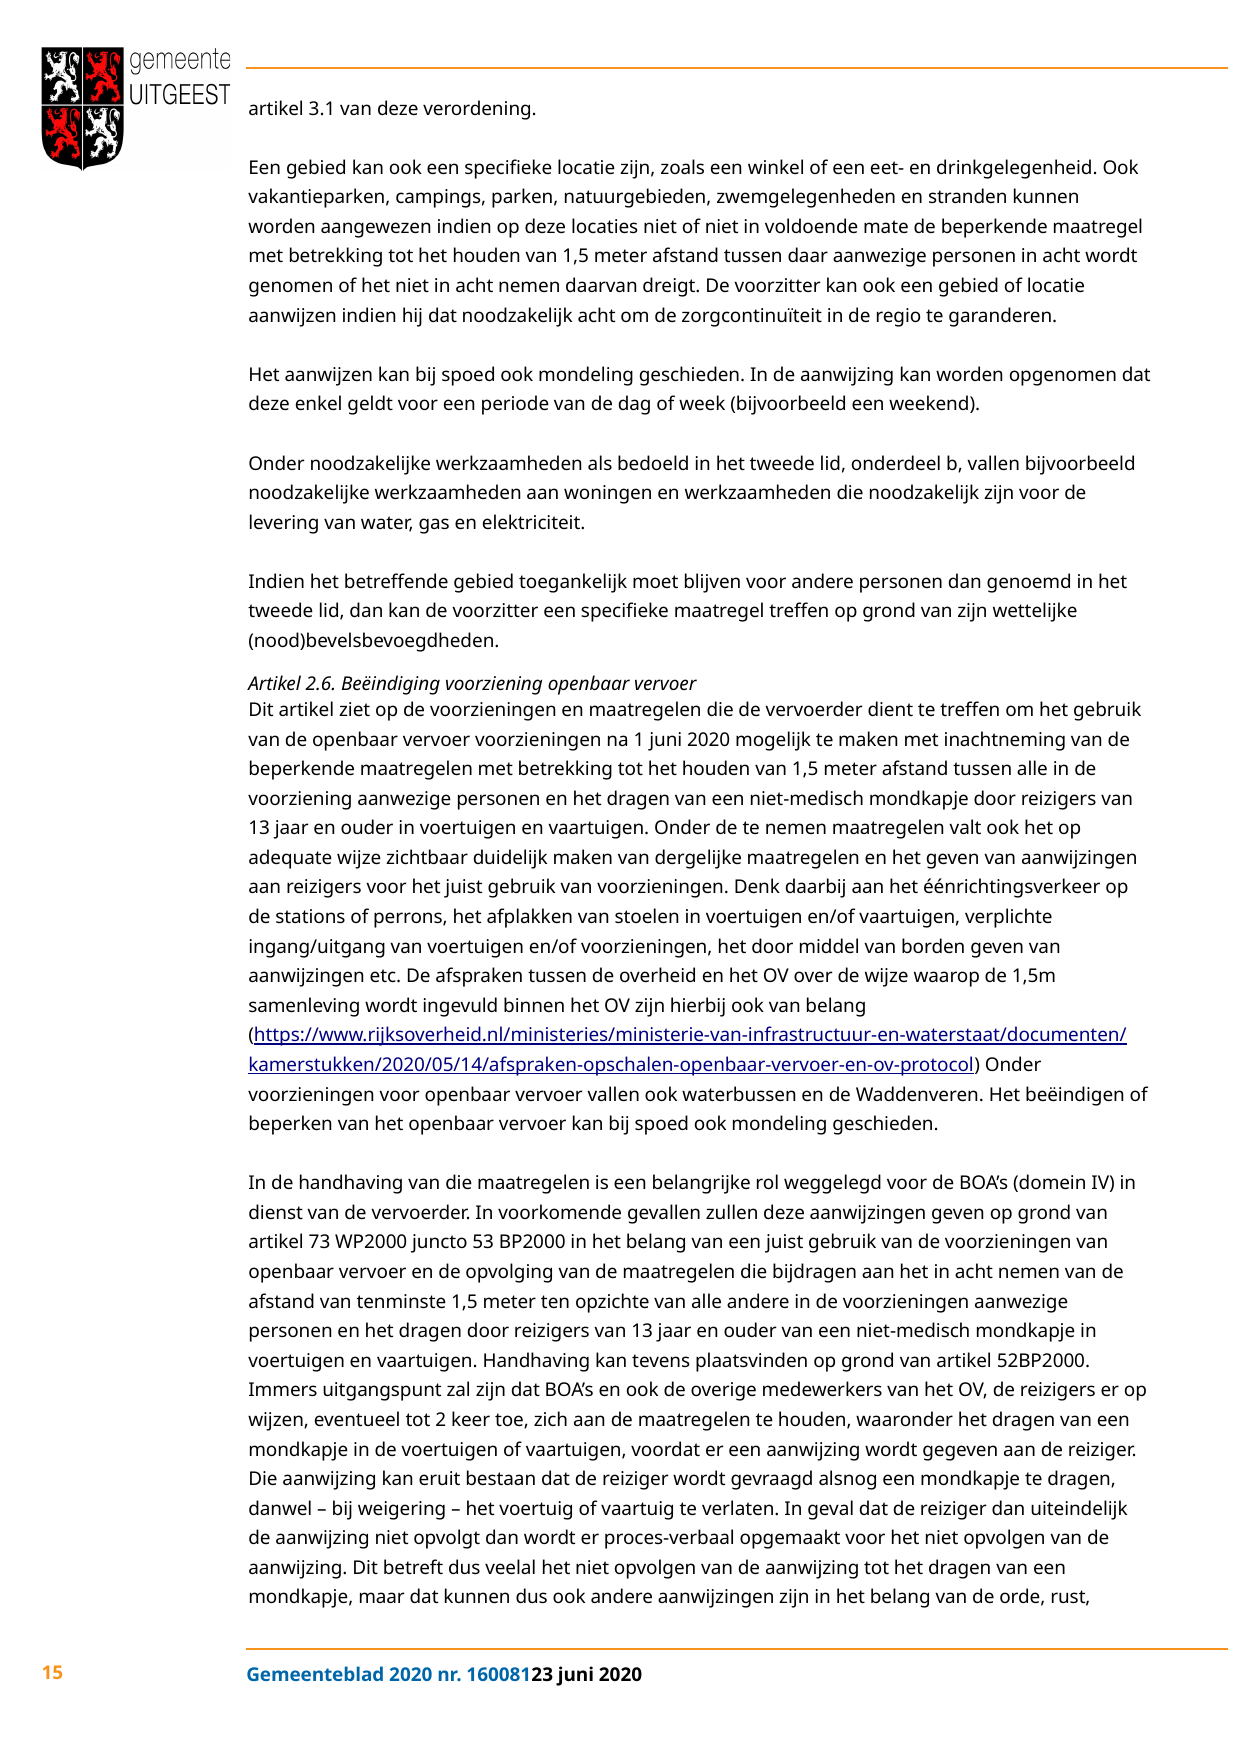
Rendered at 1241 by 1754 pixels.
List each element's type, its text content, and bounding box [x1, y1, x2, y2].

text Het aanwijzen kan bij spoed ook mondeling geschieden. In de aanwijzing kan worden opgenomen dat deze enkel geldt voor een periode van de dag of week (bijvoorbeeld een weekend). [248, 361, 1152, 416]
text Onder noodzakelijke werkzaamheden als bedoeld in het tweede lid, onderdeel b, vallen bijvoorbeeld noodzakelijke werkzaamheden aan woningen en werkzaamheden die noodzakelijk zijn voor de levering van water, gas en elektriciteit. [248, 450, 1152, 535]
text artikel 3.1 van deze verordening. [248, 95, 1152, 121]
text In de handhaving van die maatregelen is een belangrijke rol weggelegd voor de BOA’s (domein IV) in dienst van de vervoerder. In voorkomende gevallen zullen deze aanwijzingen geven op grond van artikel 73 WP2000 juncto 53 BP2000 in het belang van een juist gebruik van de voorzieningen van openbaar vervoer en de opvolging van de maatregelen die bijdragen aan het in acht nemen van de afstand van tenminste 1,5 meter ten opzichte van alle andere in de voorzieningen aanwezige personen en het dragen door reizigers van 13 jaar en ouder van een niet-medisch mondkapje in voertuigen en vaartuigen. Handhaving kan tevens plaatsvinden op grond van artikel 52BP2000. [248, 1169, 1152, 1373]
picture [41, 47, 231, 172]
text Artikel 2.6. Beëindiging voorziening openbaar vervoer [248, 670, 1152, 696]
text Immers uitgangspunt zal zijn dat BOA’s en ook de overige medewerkers van het OV, de reizigers er op wijzen, eventueel tot 2 keer toe, zich aan de maatregelen te houden, waaronder het dragen van een mondkapje in de voertuigen of vaartuigen, voordat er een aanwijzing wordt gegeven aan de reiziger. Die aanwijzing kan eruit bestaan dat de reiziger wordt gevraagd alsnog een mondkapje te dragen, danwel – bij weigering – het voertuig of vaartuig te verlaten. In geval dat de reiziger dan uiteindelijk de aanwijzing niet opvolgt dan wordt er proces-verbaal opgemaakt voor het niet opvolgen van de aanwijzing. Dit betreft dus veelal het niet opvolgen van de aanwijzing tot het dragen van een mondkapje, maar dat kunnen dus ook andere aanwijzingen zijn in het belang van de orde, rust, [248, 1377, 1152, 1609]
text Indien het betreffende gebied toegankelijk moet blijven voor andere personen dan genoemd in het tweede lid, dan kan de voorzitter een specifieke maatregel treffen op grond van zijn wettelijke (nood)bevelsbevoegdheden. [248, 568, 1152, 653]
text Dit artikel ziet op de voorzieningen en maatregelen die de vervoerder dient te treffen om het gebruik van de openbaar vervoer voorzieningen na 1 juni 2020 mogelijk te maken met inachtneming van de beperkende maatregelen met betrekking tot het houden van 1,5 meter afstand tussen alle in de voorziening aanwezige personen en het dragen van een niet-medisch mondkapje door reizigers van 13 jaar en ouder in voertuigen en vaartuigen. Onder de te nemen maatregelen valt ook het op adequate wijze zichtbaar duidelijk maken van dergelijke maatregelen en het geven van aanwijzingen aan reizigers voor het juist gebruik van voorzieningen. Denk daarbij aan het éénrichtingsverkeer op de stations of perrons, het afplakken van stoelen in voertuigen en/of vaartuigen, verplichte ingang/uitgang van voertuigen en/of voorzieningen, het door middel van borden geven van aanwijzingen etc. De afspraken tussen de overheid en het OV over de wijze waarop de 1,5m samenleving wordt ingevuld binnen het OV zijn hierbij ook van belang (https://www.rijksoverheid.nl/ministeries/ministerie-van-infrastructuur-en-waterstaat/documenten/kamerstukken/2020/05/14/afspraken-opschalen-openbaar-vervoer-en-ov-protocol) Onder voorzieningen voor openbaar vervoer vallen ook waterbussen en de Waddenveren. Het beëindigen of beperken van het openbaar vervoer kan bij spoed ook mondeling geschieden. [248, 696, 1152, 1136]
text Een gebied kan ook een specifieke locatie zijn, zoals een winkel of een eet- en drinkgelegenheid. Ook vakantieparken, campings, parken, natuurgebieden, zwemgelegenheden en stranden kunnen worden aangewezen indien op deze locaties niet of niet in voldoende mate de beperkende maatregel met betrekking tot het houden van 1,5 meter afstand tussen daar aanwezige personen in acht wordt genomen of het niet in acht nemen daarvan dreigt. De voorzitter kan ook een gebied of locatie aanwijzen indien hij dat noodzakelijk acht om de zorgcontinuïteit in de regio te garanderen. [248, 154, 1152, 328]
